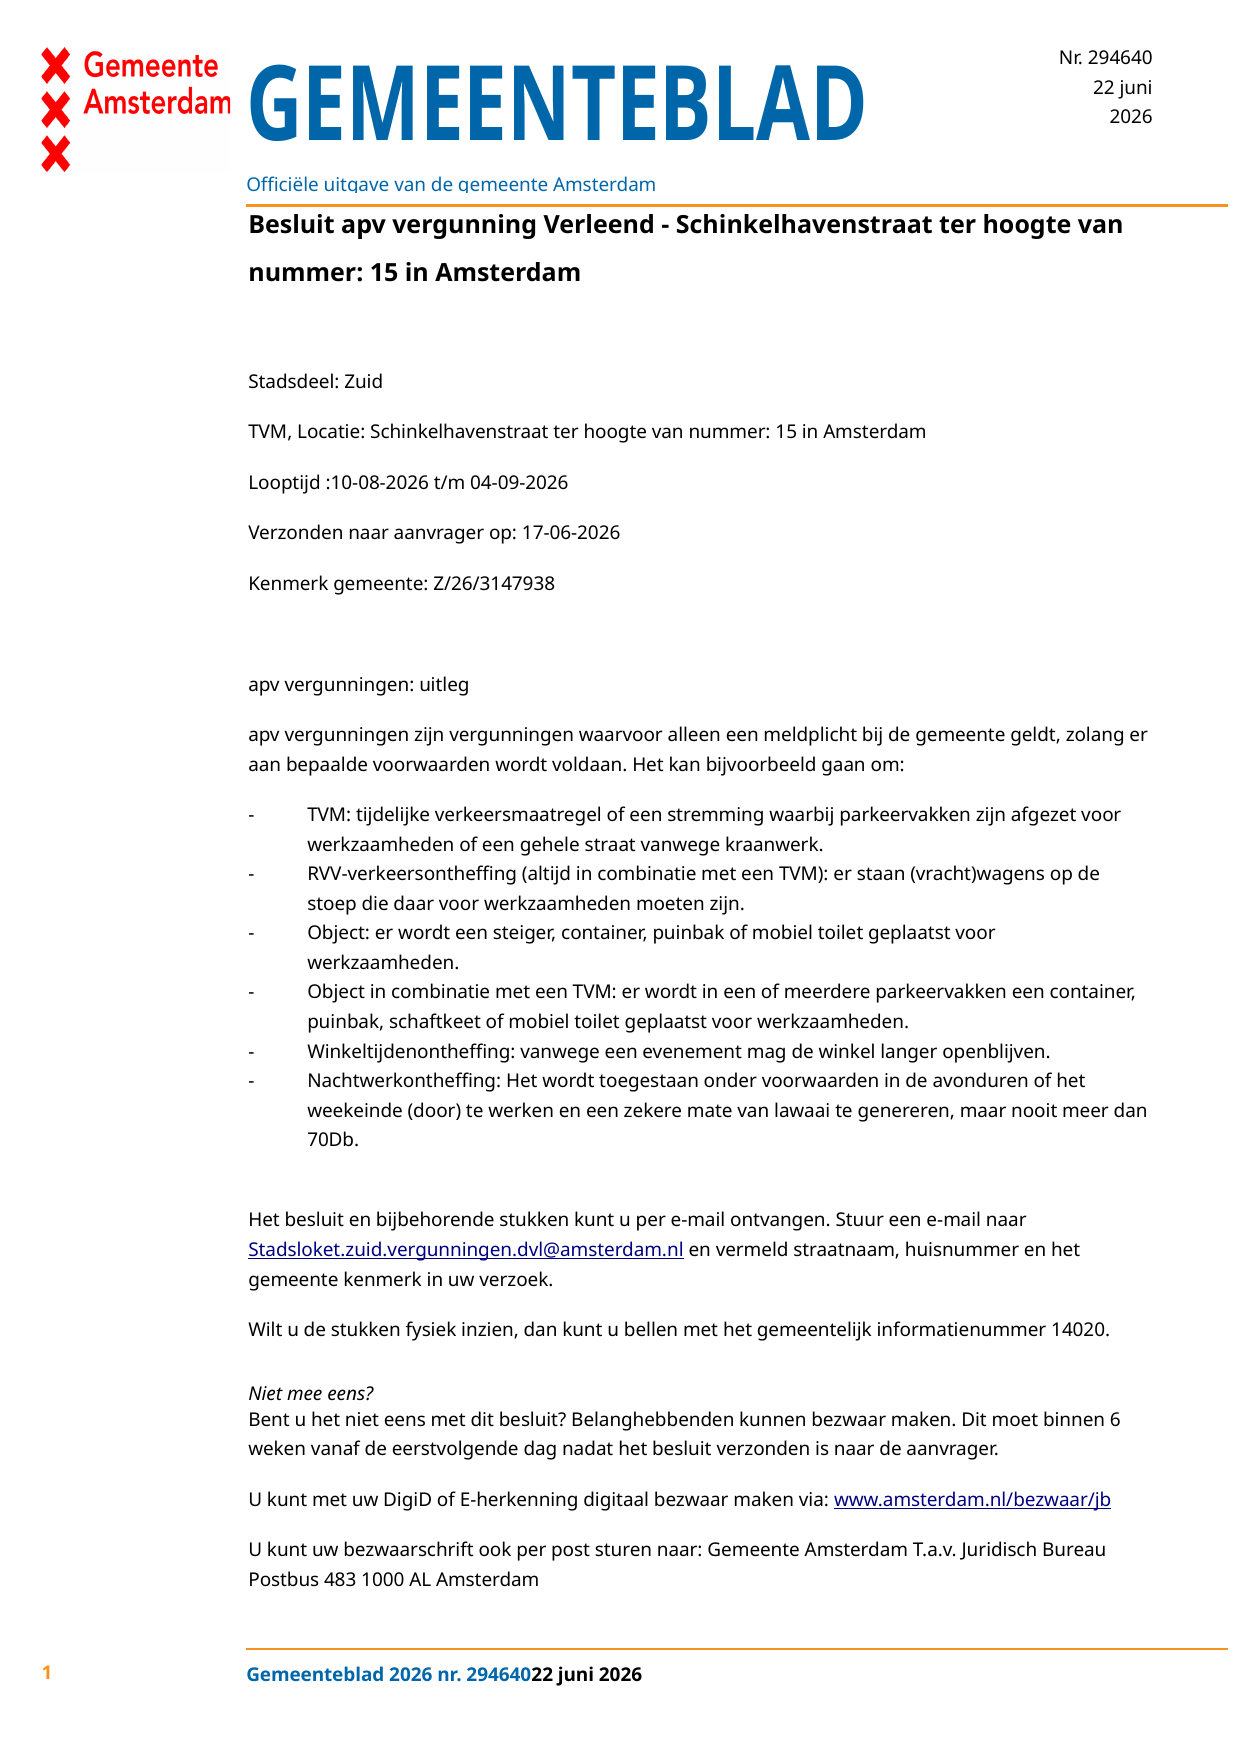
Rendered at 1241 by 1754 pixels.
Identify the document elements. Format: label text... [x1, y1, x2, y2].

picture [41, 47, 231, 172]
list Winkeltijdenontheffing: vanwege een evenement mag de winkel langer openblijven. [248, 1038, 1152, 1064]
text Kenmerk gemeente: Z/26/3147938 [248, 570, 1152, 596]
text TVM, Locatie: Schinkelhavenstraat ter hoogte van nummer: 15 in Amsterdam [248, 419, 1152, 444]
text Besluit apv vergunning Verleend - Schinkelhavenstraat ter hoogte van nummer: 15 in Amsterdam [248, 207, 1152, 288]
list RVV-verkeersontheffing (altijd in combinatie met een TVM): er staan (vracht)wagens op de stoep die daar voor werkzaamheden moeten zijn. [248, 860, 1152, 916]
text Verzonden naar aanvrager op: 17-06-2026 [248, 519, 1152, 545]
text Het besluit en bijbehorende stukken kunt u per e-mail ontvangen. Stuur een e-mail naar Stadsloket.zuid.vergunningen.dvl@amsterdam.nl en vermeld straatnaam, huisnummer en het gemeente kenmerk in uw verzoek. [248, 1207, 1152, 1292]
text apv vergunningen zijn vergunningen waarvoor alleen een meldplicht bij de gemeente geldt, zolang er aan bepaalde voorwaarden wordt voldaan. Het kan bijvoorbeeld gaan om: [248, 721, 1152, 777]
text Stadsdeel: Zuid [248, 368, 1152, 394]
list Nachtwerkontheffing: Het wordt toegestaan onder voorwaarden in de avonduren of het weekeinde (door) te werken en een zekere mate van lawaai te genereren, maar nooit meer dan 70Db. [248, 1067, 1152, 1152]
text U kunt met uw DigiD of E-herkenning digitaal bezwaar maken via: www.amsterdam.nl/bezwaar/jb [248, 1486, 1152, 1512]
text Bent u het niet eens met dit besluit? Belanghebbenden kunnen bezwaar maken. Dit moet binnen 6 weken vanaf de eerstvolgende dag nadat het besluit verzonden is naar de aanvrager. [248, 1406, 1152, 1461]
text Niet mee eens? [248, 1380, 1152, 1406]
text Wilt u de stukken fysiek inzien, dan kunt u bellen met het gemeentelijk informatienummer 14020. [248, 1316, 1152, 1342]
text U kunt uw bezwaarschrift ook per post sturen naar: Gemeente Amsterdam T.a.v. Juridisch Bureau Postbus 483 1000 AL Amsterdam [248, 1536, 1152, 1592]
list Object: er wordt een steiger, container, puinbak of mobiel toilet geplaatst voor werkzaamheden. [248, 919, 1152, 975]
text apv vergunningen: uitleg [248, 671, 1152, 697]
text Looptijd :10-08-2026 t/m 04-09-2026 [248, 469, 1152, 495]
list Object in combinatie met een TVM: er wordt in een of meerdere parkeervakken een container, puinbak, schaftkeet of mobiel toilet geplaatst voor werkzaamheden. [248, 979, 1152, 1034]
list TVM: tijdelijke verkeersmaatregel of een stremming waarbij parkeervakken zijn afgezet voor werkzaamheden of een gehele straat vanwege kraanwerk. [248, 801, 1152, 857]
